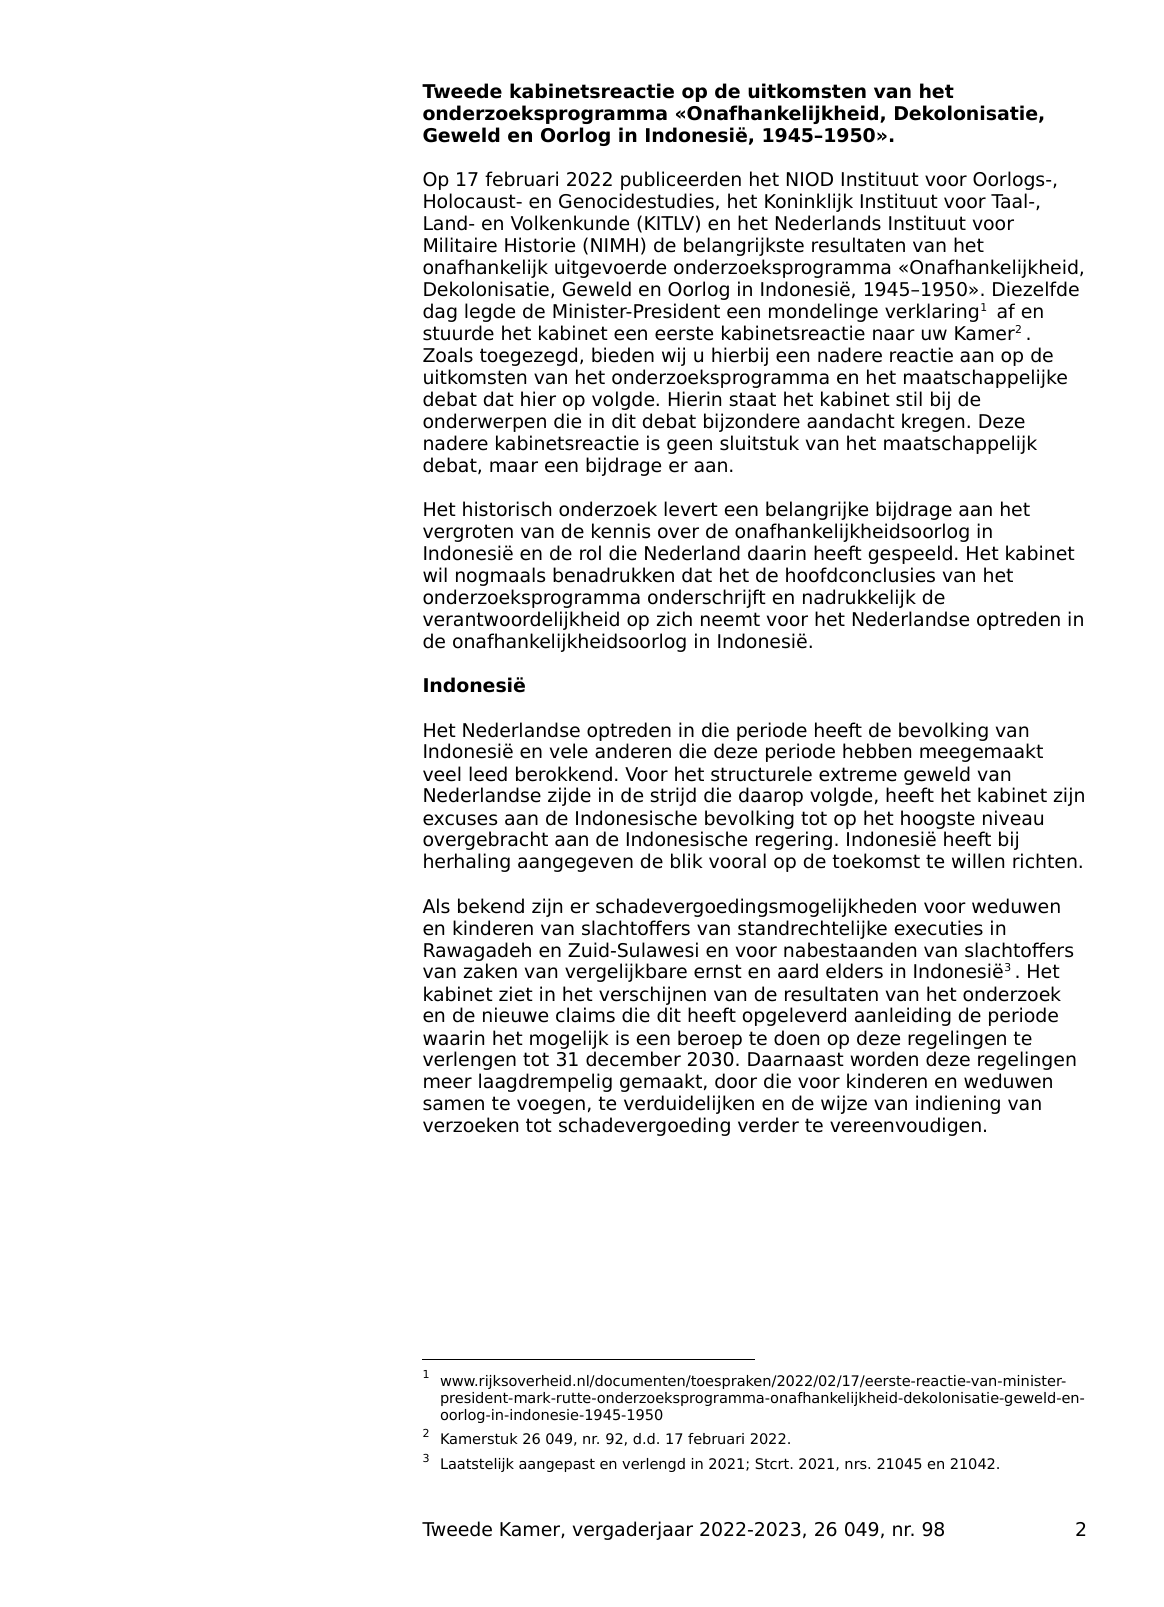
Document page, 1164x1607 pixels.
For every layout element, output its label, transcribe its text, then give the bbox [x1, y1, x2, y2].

text Als bekend zijn er schadevergoedingsmogelijkheden voor weduwen en kinderen van slachtoffers van standrechtelijke executies in Rawagadeh en Zuid-Sulawesi en voor nabestaanden van slachtoffers van zaken van vergelijkbare ernst en aard elders in Indonesië. Het kabinet ziet in het verschijnen van de resultaten van het onderzoek en de nieuwe claims die dit heeft opgeleverd aanleiding de periode waarin het mogelijk is een beroep te doen op deze regelingen te verlengen tot 31 december 2030. Daarnaast worden deze regelingen meer laagdrempelig gemaakt, door die voor kinderen en weduwen samen te voegen, te verduidelijken en de wijze van indiening van verzoeken tot schadevergoeding verder te vereenvoudigen. [422, 896, 1087, 1137]
text Het Nederlandse optreden in die periode heeft de bevolking van Indonesië en vele anderen die deze periode hebben meegemaakt veel leed berokkend. Voor het structurele extreme geweld van Nederlandse zijde in de strijd die daarop volgde, heeft het kabinet zijn excuses aan de Indonesische bevolking tot op het hoogste niveau overgebracht aan de Indonesische regering. Indonesië heeft bij herhaling aangegeven de blik vooral op de toekomst te willen richten. [422, 719, 1087, 873]
text Op 17 februari 2022 publiceerden het NIOD Instituut voor Oorlogs-, Holocaust- en Genocidestudies, het Koninklijk Instituut voor Taal-, Land- en Volkenkunde (KITLV) en het Nederlands Instituut voor Militaire Historie (NIMH) de belangrijkste resultaten van het onafhankelijk uitgevoerde onderzoeksprogramma «Onafhankelijkheid, Dekolonisatie, Geweld en Oorlog in Indonesië, 1945–1950». Diezelfde dag legde de Minister-President een mondelinge verklaring af en stuurde het kabinet een eerste kabinetsreactie naar uw Kamer. Zoals toegezegd, bieden wij u hierbij een nadere reactie aan op de uitkomsten van het onderzoeksprogramma en het maatschappelijke debat dat hier op volgde. Hierin staat het kabinet stil bij de onderwerpen die in dit debat bijzondere aandacht kregen. Deze nadere kabinetsreactie is geen sluitstuk van het maatschappelijk debat, maar een bijdrage er aan. [422, 169, 1087, 477]
text Het historisch onderzoek levert een belangrijke bijdrage aan het vergroten van de kennis over de onafhankelijkheidsoorlog in Indonesië en de rol die Nederland daarin heeft gespeeld. Het kabinet wil nogmaals benadrukken dat het de hoofdconclusies van het onderzoeksprogramma onderschrijft en nadrukkelijk de verantwoordelijkheid op zich neemt voor het Nederlandse optreden in de onafhankelijkheidsoorlog in Indonesië. [422, 499, 1087, 653]
subtitle Indonesië [422, 675, 1087, 697]
subtitle Tweede kabinetsreactie op de uitkomsten van het onderzoeksprogramma «Onafhankelijkheid, Dekolonisatie, Geweld en Oorlog in Indonesië, 1945–1950». [422, 81, 1087, 147]
text Kamerstuk 26 049, nr. 92, d.d. 17 februari 2022. [422, 1427, 1087, 1449]
text Laatstelijk aangepast en verlengd in 2021; Stcrt. 2021, nrs. 21045 en 21042. [422, 1452, 1087, 1474]
text www.rijksoverheid.nl/documenten/toespraken/2022/02/17/eerste-reactie-van-minister-president-mark-rutte-onderzoeksprogramma-onafhankelijkheid-dekolonisatie-geweld-en-oorlog-in-indonesie-1945-1950 [422, 1368, 1087, 1424]
